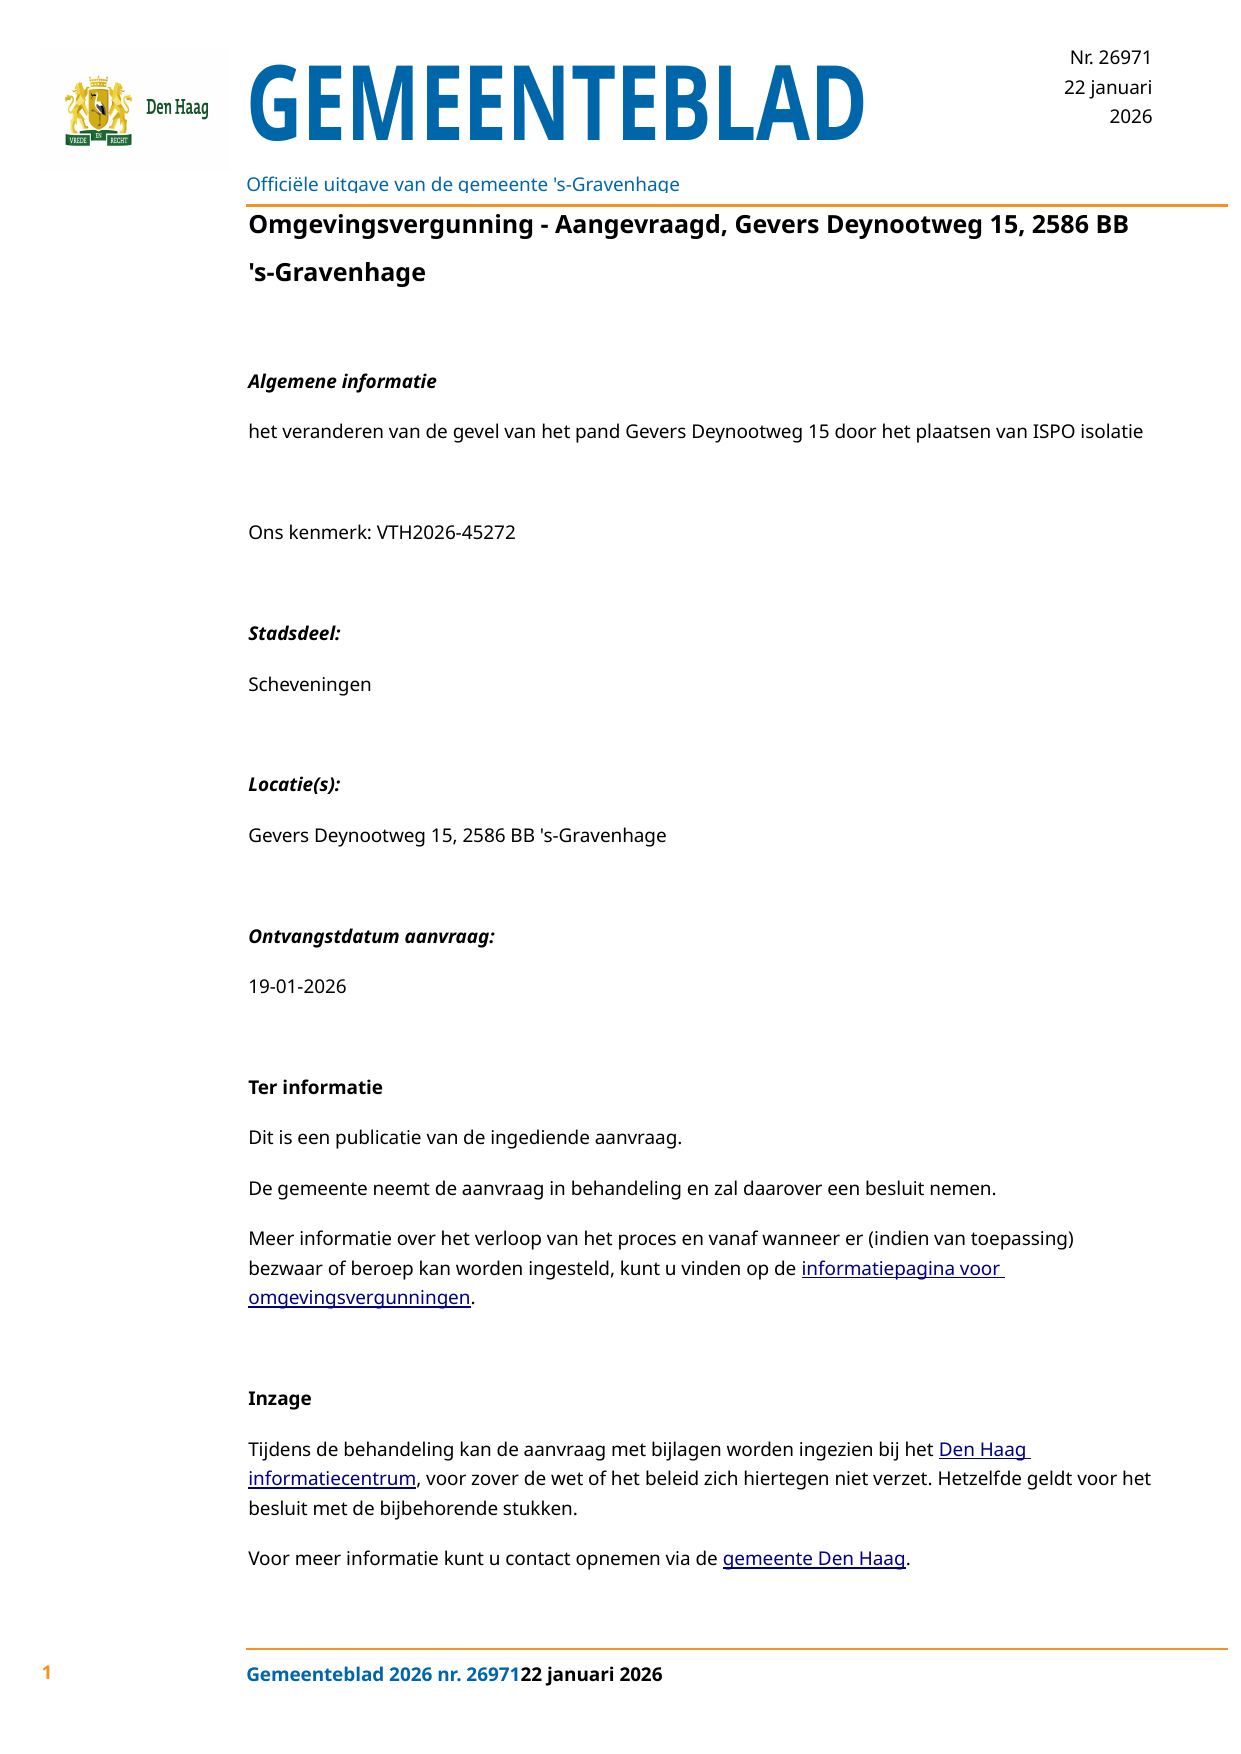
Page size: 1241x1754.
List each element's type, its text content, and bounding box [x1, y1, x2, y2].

text Omgevingsvergunning - Aangevraagd, Gevers Deynootweg 15, 2586 BB 's-Gravenhage [248, 207, 1152, 288]
text Algemene informatie [248, 368, 1152, 394]
text Ter informatie [248, 1074, 1152, 1100]
text Stadsdeel: [248, 620, 1152, 646]
picture [41, 47, 231, 172]
text Voor meer informatie kunt u contact opnemen via de gemeente Den Haag. [248, 1545, 1152, 1571]
text Dit is een publicatie van de ingediende aanvraag. [248, 1124, 1152, 1150]
text Gevers Deynootweg 15, 2586 BB 's-Gravenhage [248, 822, 1152, 848]
text Scheveningen [248, 671, 1152, 697]
text De gemeente neemt de aanvraag in behandeling en zal daarover een besluit nemen. [248, 1175, 1152, 1201]
text 19-01-2026 [248, 973, 1152, 999]
text Tijdens de behandeling kan de aanvraag met bijlagen worden ingezien bij het Den Haag informatiecentrum, voor zover de wet of het beleid zich hiertegen niet verzet. Hetzelfde geldt voor het besluit met de bijbehorende stukken. [248, 1436, 1152, 1521]
text Ons kenmerk: VTH2026-45272 [248, 519, 1152, 545]
text Meer informatie over het verloop van het proces en vanaf wanneer er (indien van toepassing) bezwaar of beroep kan worden ingesteld, kunt u vinden op de informatiepagina voor omgevingsvergunningen. [248, 1225, 1152, 1310]
text Inzage [248, 1385, 1152, 1411]
text het veranderen van de gevel van het pand Gevers Deynootweg 15 door het plaatsen van ISPO isolatie [248, 419, 1152, 444]
text Locatie(s): [248, 772, 1152, 797]
text Ontvangstdatum aanvraag: [248, 923, 1152, 949]
